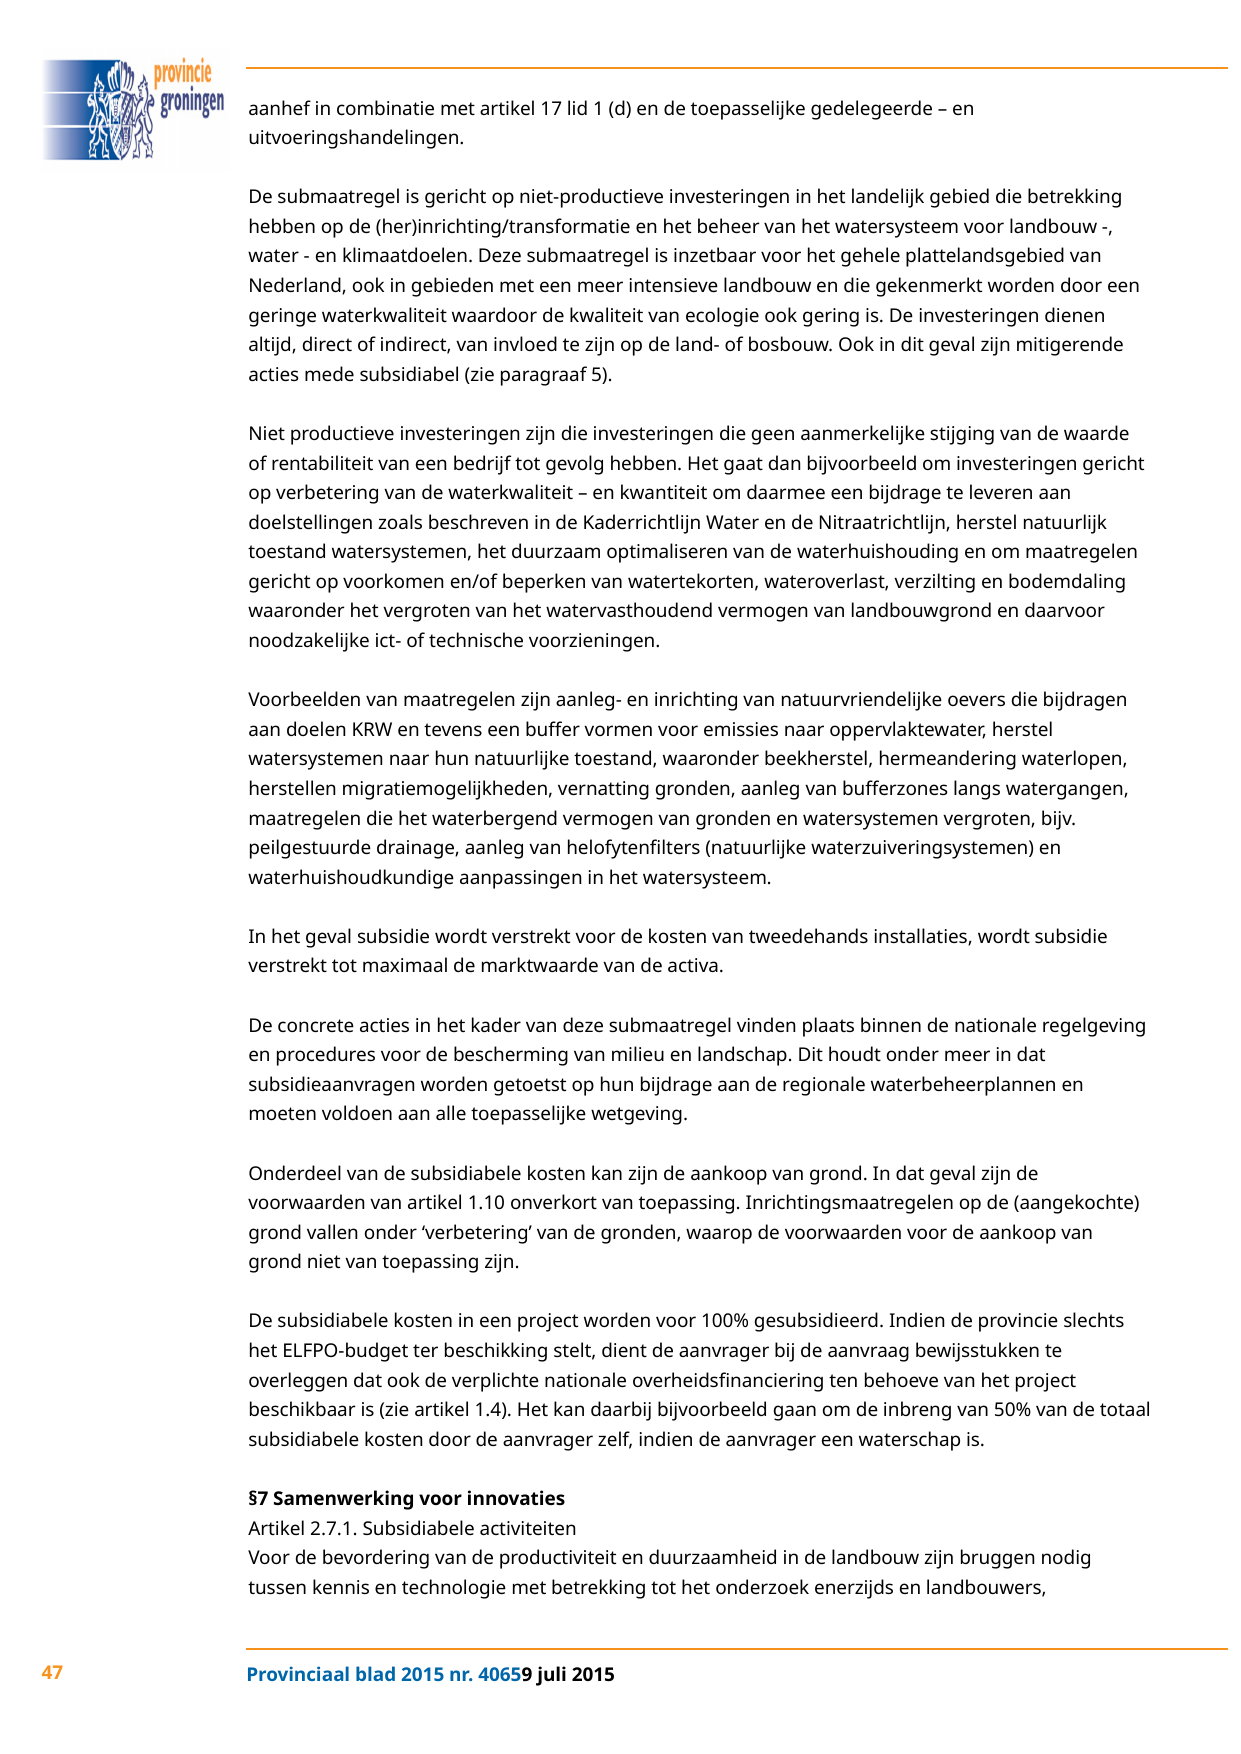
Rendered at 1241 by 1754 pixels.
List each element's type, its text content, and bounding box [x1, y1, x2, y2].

picture [41, 47, 231, 172]
text De concrete acties in het kader van deze submaatregel vinden plaats binnen de nationale regelgeving en procedures voor de bescherming van milieu en landschap. Dit houdt onder meer in dat subsidieaanvragen worden getoetst op hun bijdrage aan de regionale waterbeheerplannen en moeten voldoen aan alle toepasselijke wetgeving. [248, 1012, 1152, 1126]
text Artikel 2.7.1. Subsidiabele activiteiten [248, 1515, 1152, 1541]
text Niet productieve investeringen zijn die investeringen die geen aanmerkelijke stijging van de waarde of rentabiliteit van een bedrijf tot gevolg hebben. Het gaat dan bijvoorbeeld om investeringen gericht op verbetering van de waterkwaliteit – en kwantiteit om daarmee een bijdrage te leveren aan doelstellingen zoals beschreven in de Kaderrichtlijn Water en de Nitraatrichtlijn, herstel natuurlijk toestand watersystemen, het duurzaam optimaliseren van de waterhuishouding en om maatregelen gericht op voorkomen en/of beperken van watertekorten, wateroverlast, verzilting en bodemdaling waaronder het vergroten van het watervasthoudend vermogen van landbouwgrond en daarvoor noodzakelijke ict- of technische voorzieningen. [248, 420, 1152, 653]
text Voorbeelden van maatregelen zijn aanleg- en inrichting van natuurvriendelijke oevers die bijdragen aan doelen KRW en tevens een buffer vormen voor emissies naar oppervlaktewater, herstel watersystemen naar hun natuurlijke toestand, waaronder beekherstel, hermeandering waterlopen, herstellen migratiemogelijkheden, vernatting gronden, aanleg van bufferzones langs watergangen, maatregelen die het waterbergend vermogen van gronden en watersystemen vergroten, bijv. peilgestuurde drainage, aanleg van helofytenfilters (natuurlijke waterzuiveringsystemen) en waterhuishoudkundige aanpassingen in het watersysteem. [248, 686, 1152, 890]
text aanhef in combinatie met artikel 17 lid 1 (d) en de toepasselijke gedelegeerde – en uitvoeringshandelingen. [248, 95, 1152, 150]
text In het geval subsidie wordt verstrekt voor de kosten van tweedehands installaties, wordt subsidie verstrekt tot maximaal de marktwaarde van de activa. [248, 923, 1152, 978]
text De submaatregel is gericht op niet-productieve investeringen in het landelijk gebied die betrekking hebben op de (her)inrichting/transformatie en het beheer van het watersysteem voor landbouw -, water - en klimaatdoelen. Deze submaatregel is inzetbaar voor het gehele plattelandsgebied van Nederland, ook in gebieden met een meer intensieve landbouw en die gekenmerkt worden door een geringe waterkwaliteit waardoor de kwaliteit van ecologie ook gering is. De investeringen dienen altijd, direct of indirect, van invloed te zijn op de land- of bosbouw. Ook in dit geval zijn mitigerende acties mede subsidiabel (zie paragraaf 5). [248, 183, 1152, 387]
text De subsidiabele kosten in een project worden voor 100% gesubsidieerd. Indien de provincie slechts het ELFPO-budget ter beschikking stelt, dient de aanvrager bij de aanvraag bewijsstukken te overleggen dat ook de verplichte nationale overheidsfinanciering ten behoeve van het project beschikbaar is (zie artikel 1.4). Het kan daarbij bijvoorbeeld gaan om de inbreng van 50% van de totaal subsidiabele kosten door de aanvrager zelf, indien de aanvrager een waterschap is. [248, 1308, 1152, 1452]
text Voor de bevordering van de productiviteit en duurzaamheid in de landbouw zijn bruggen nodig tussen kennis en technologie met betrekking tot het onderzoek enerzijds en landbouwers, [248, 1544, 1152, 1600]
text Onderdeel van de subsidiabele kosten kan zijn de aankoop van grond. In dat geval zijn de voorwaarden van artikel 1.10 onverkort van toepassing. Inrichtingsmaatregelen op de (aangekochte) grond vallen onder ‘verbetering’ van de gronden, waarop de voorwaarden voor de aankoop van grond niet van toepassing zijn. [248, 1160, 1152, 1274]
text §7 Samenwerking voor innovaties [248, 1485, 1152, 1511]
